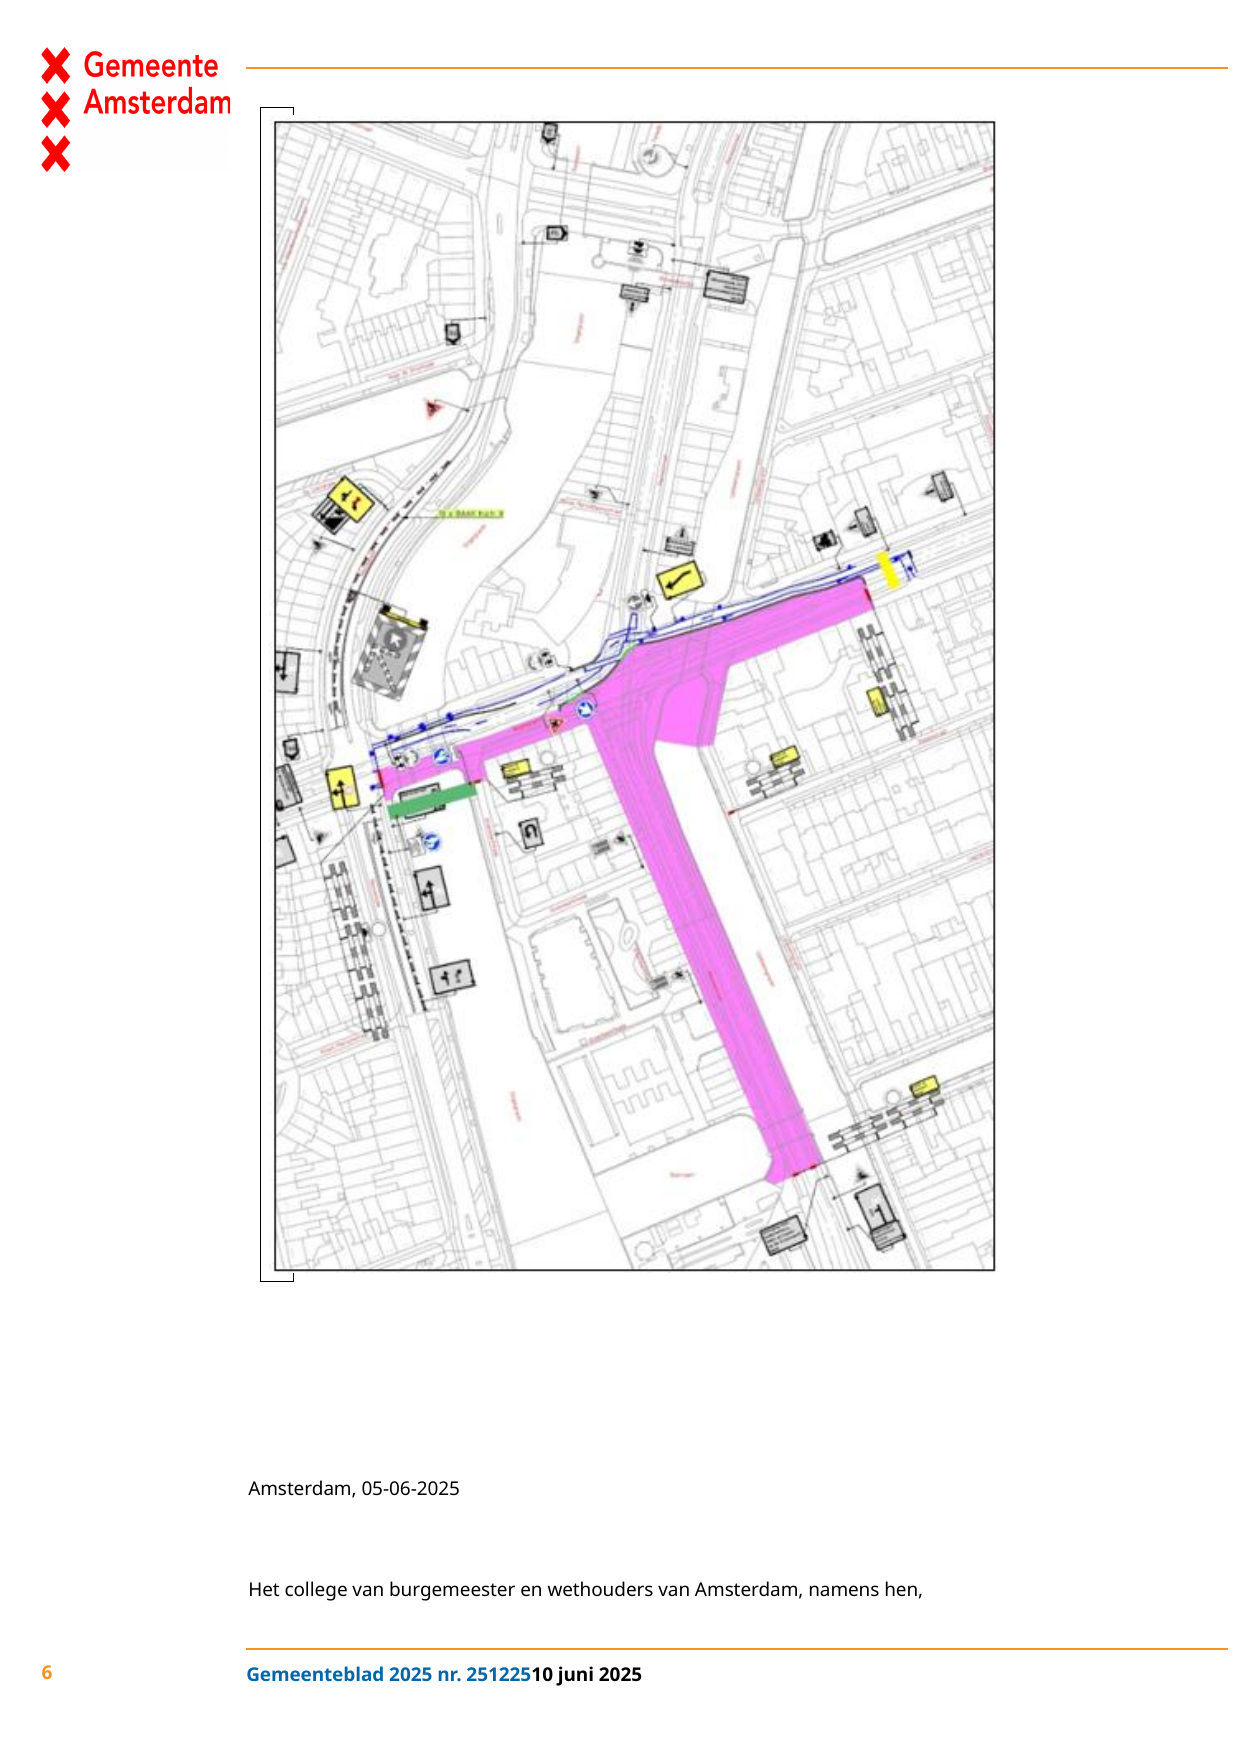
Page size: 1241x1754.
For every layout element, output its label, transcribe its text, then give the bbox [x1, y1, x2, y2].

text Amsterdam, 05-06-2025 [248, 1475, 1152, 1501]
picture [41, 47, 231, 172]
picture [268, 115, 997, 1273]
text Het college van burgemeester en wethouders van Amsterdam, namens hen, [248, 1576, 1152, 1601]
